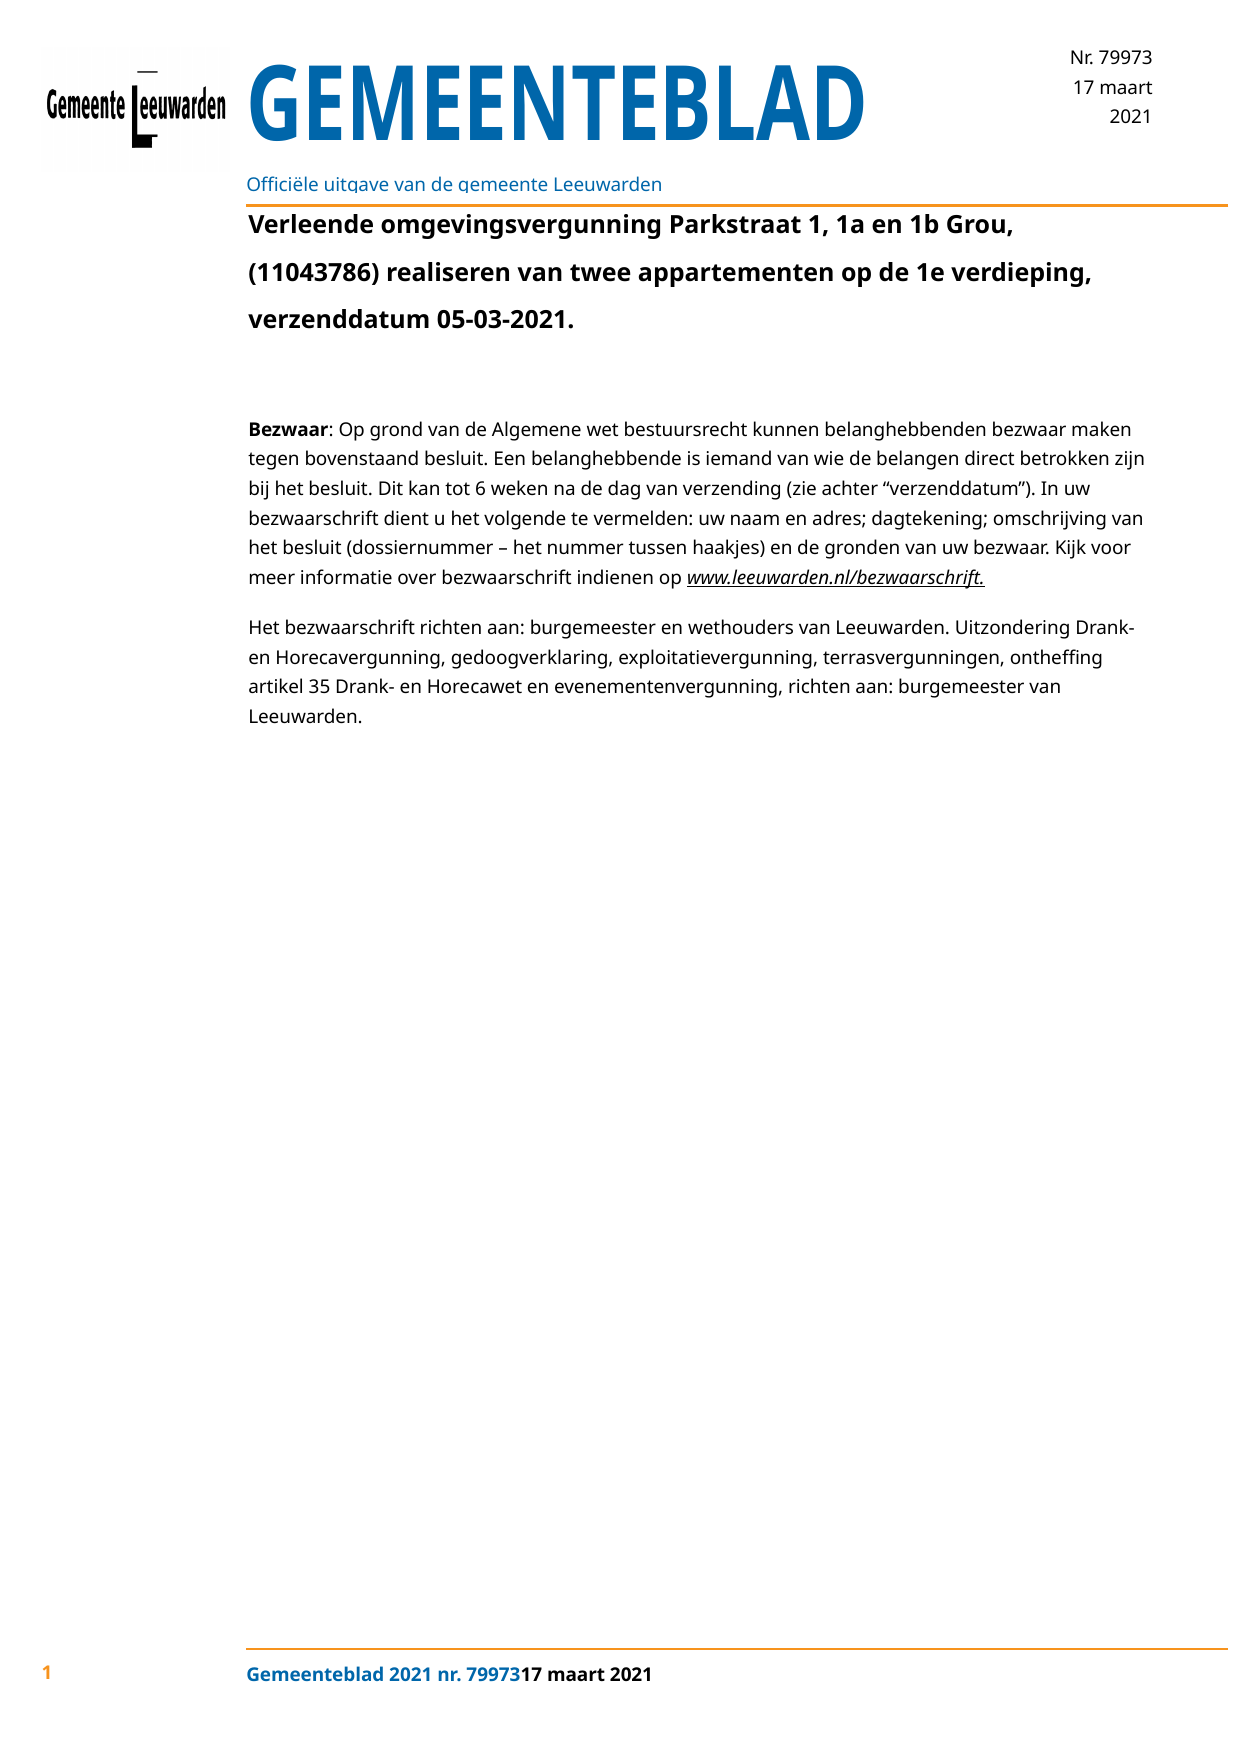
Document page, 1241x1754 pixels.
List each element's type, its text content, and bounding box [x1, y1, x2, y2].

picture [41, 47, 231, 172]
text Het bezwaarschrift richten aan: burgemeester en wethouders van Leeuwarden. Uitzondering Drank- en Horecavergunning, gedoogverklaring, exploitatievergunning, terrasvergunningen, ontheffing artikel 35 Drank- en Horecawet en evenementenvergunning, richten aan: burgemeester van Leeuwarden. [248, 614, 1152, 729]
text Bezwaar: Op grond van de Algemene wet bestuursrecht kunnen belanghebbenden bezwaar maken tegen bovenstaand besluit. Een belanghebbende is iemand van wie de belangen direct betrokken zijn bij het besluit. Dit kan tot 6 weken na de dag van verzending (zie achter “verzenddatum”). In uw bezwaarschrift dient u het volgende te vermelden: uw naam en adres; dagtekening; omschrijving van het besluit (dossiernummer – het nummer tussen haakjes) en de gronden van uw bezwaar. Kijk voor meer informatie over bezwaarschrift indienen op www.leeuwarden.nl/bezwaarschrift. [248, 416, 1152, 589]
text Verleende omgevingsvergunning Parkstraat 1, 1a en 1b Grou, (11043786) realiseren van twee appartementen op de 1e verdieping, verzenddatum 05-03-2021. [248, 207, 1152, 336]
